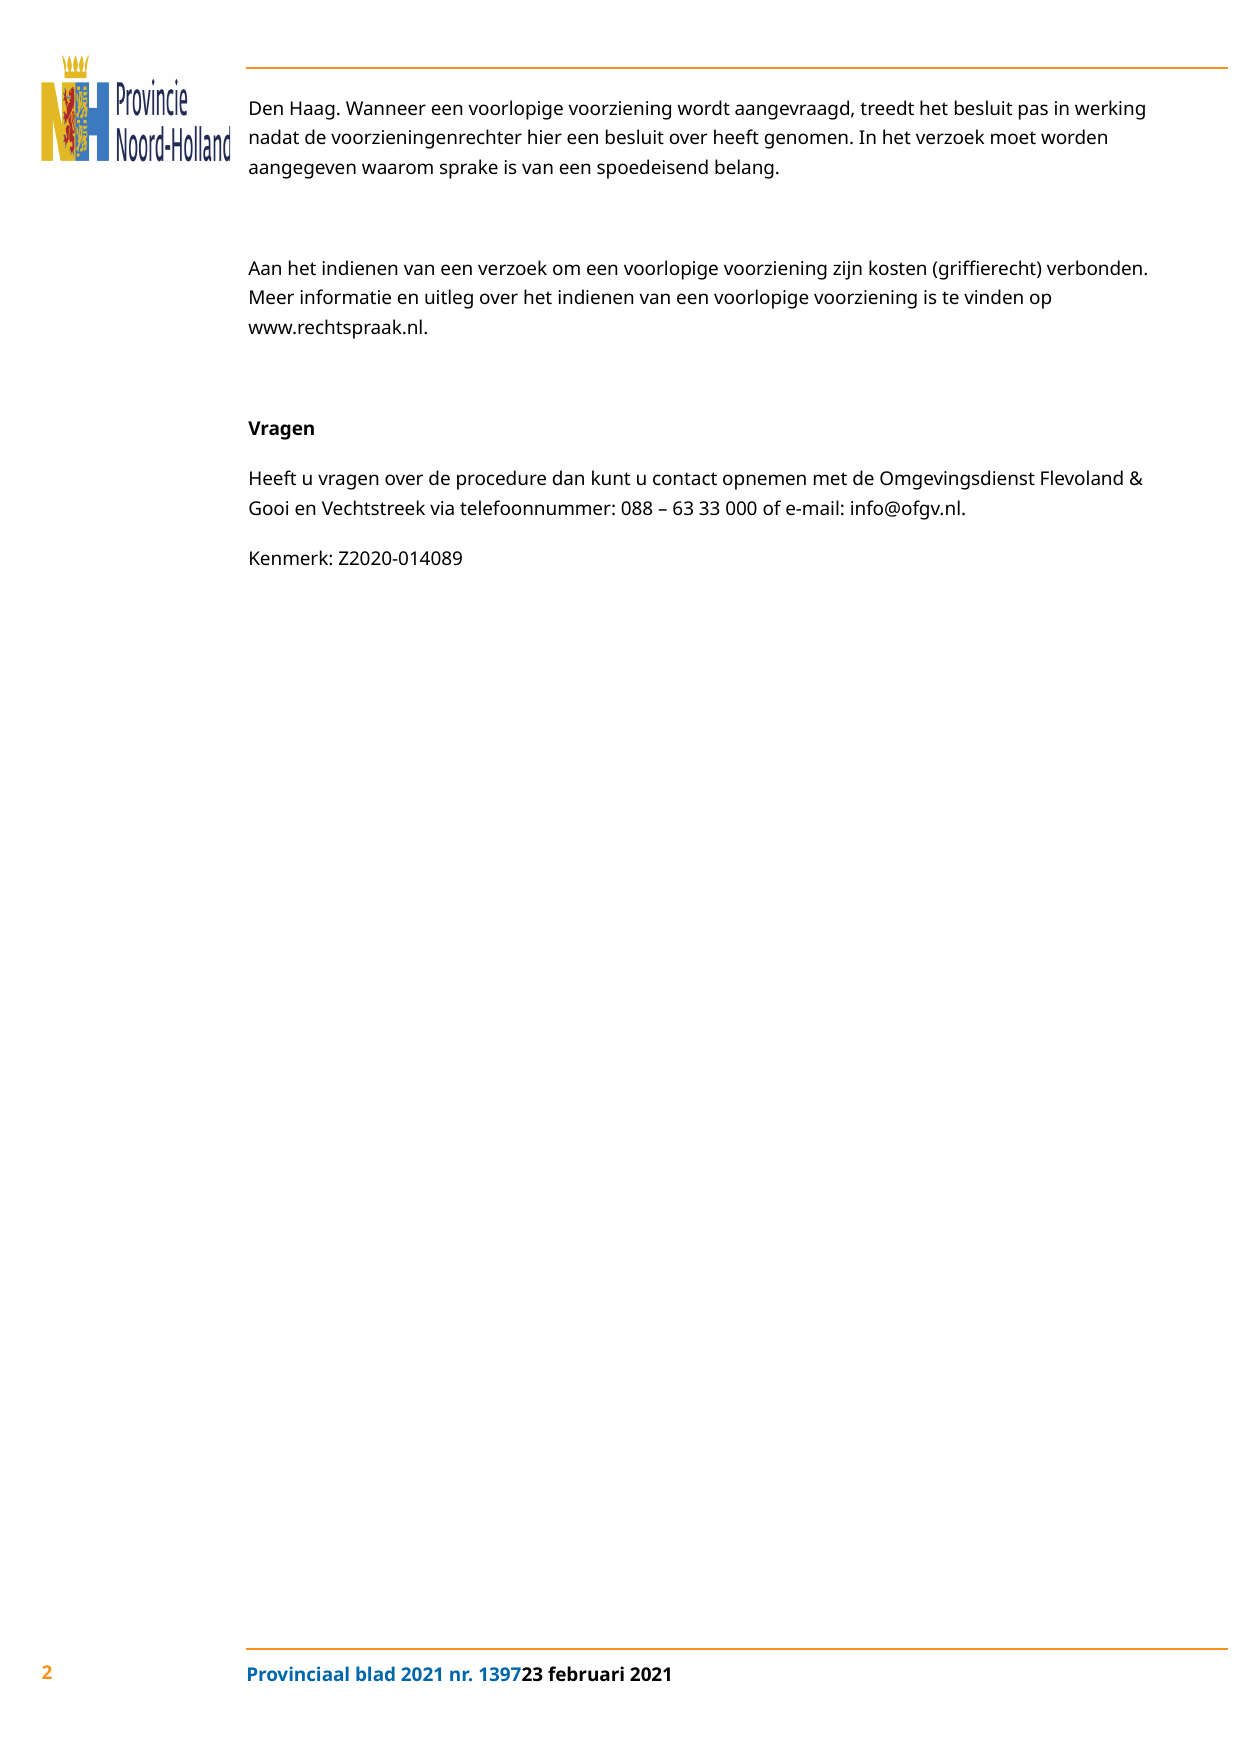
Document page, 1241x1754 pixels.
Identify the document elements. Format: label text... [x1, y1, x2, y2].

text Heeft u vragen over de procedure dan kunt u contact opnemen met de Omgevingsdienst Flevoland & Gooi en Vechtstreek via telefoonnummer: 088 – 63 33 000 of e-mail: info@ofgv.nl. [248, 465, 1152, 521]
picture [41, 47, 231, 172]
text Den Haag. Wanneer een voorlopige voorziening wordt aangevraagd, treedt het besluit pas in werking nadat de voorzieningenrechter hier een besluit over heeft genomen. In het verzoek moet worden aangegeven waarom sprake is van een spoedeisend belang. [248, 95, 1152, 180]
text Kenmerk: Z2020-014089 [248, 545, 1152, 571]
text Aan het indienen van een verzoek om een voorlopige voorziening zijn kosten (griffierecht) verbonden. Meer informatie en uitleg over het indienen van een voorlopige voorziening is te vinden op www.rechtspraak.nl. [248, 255, 1152, 340]
text Vragen [248, 415, 1152, 441]
